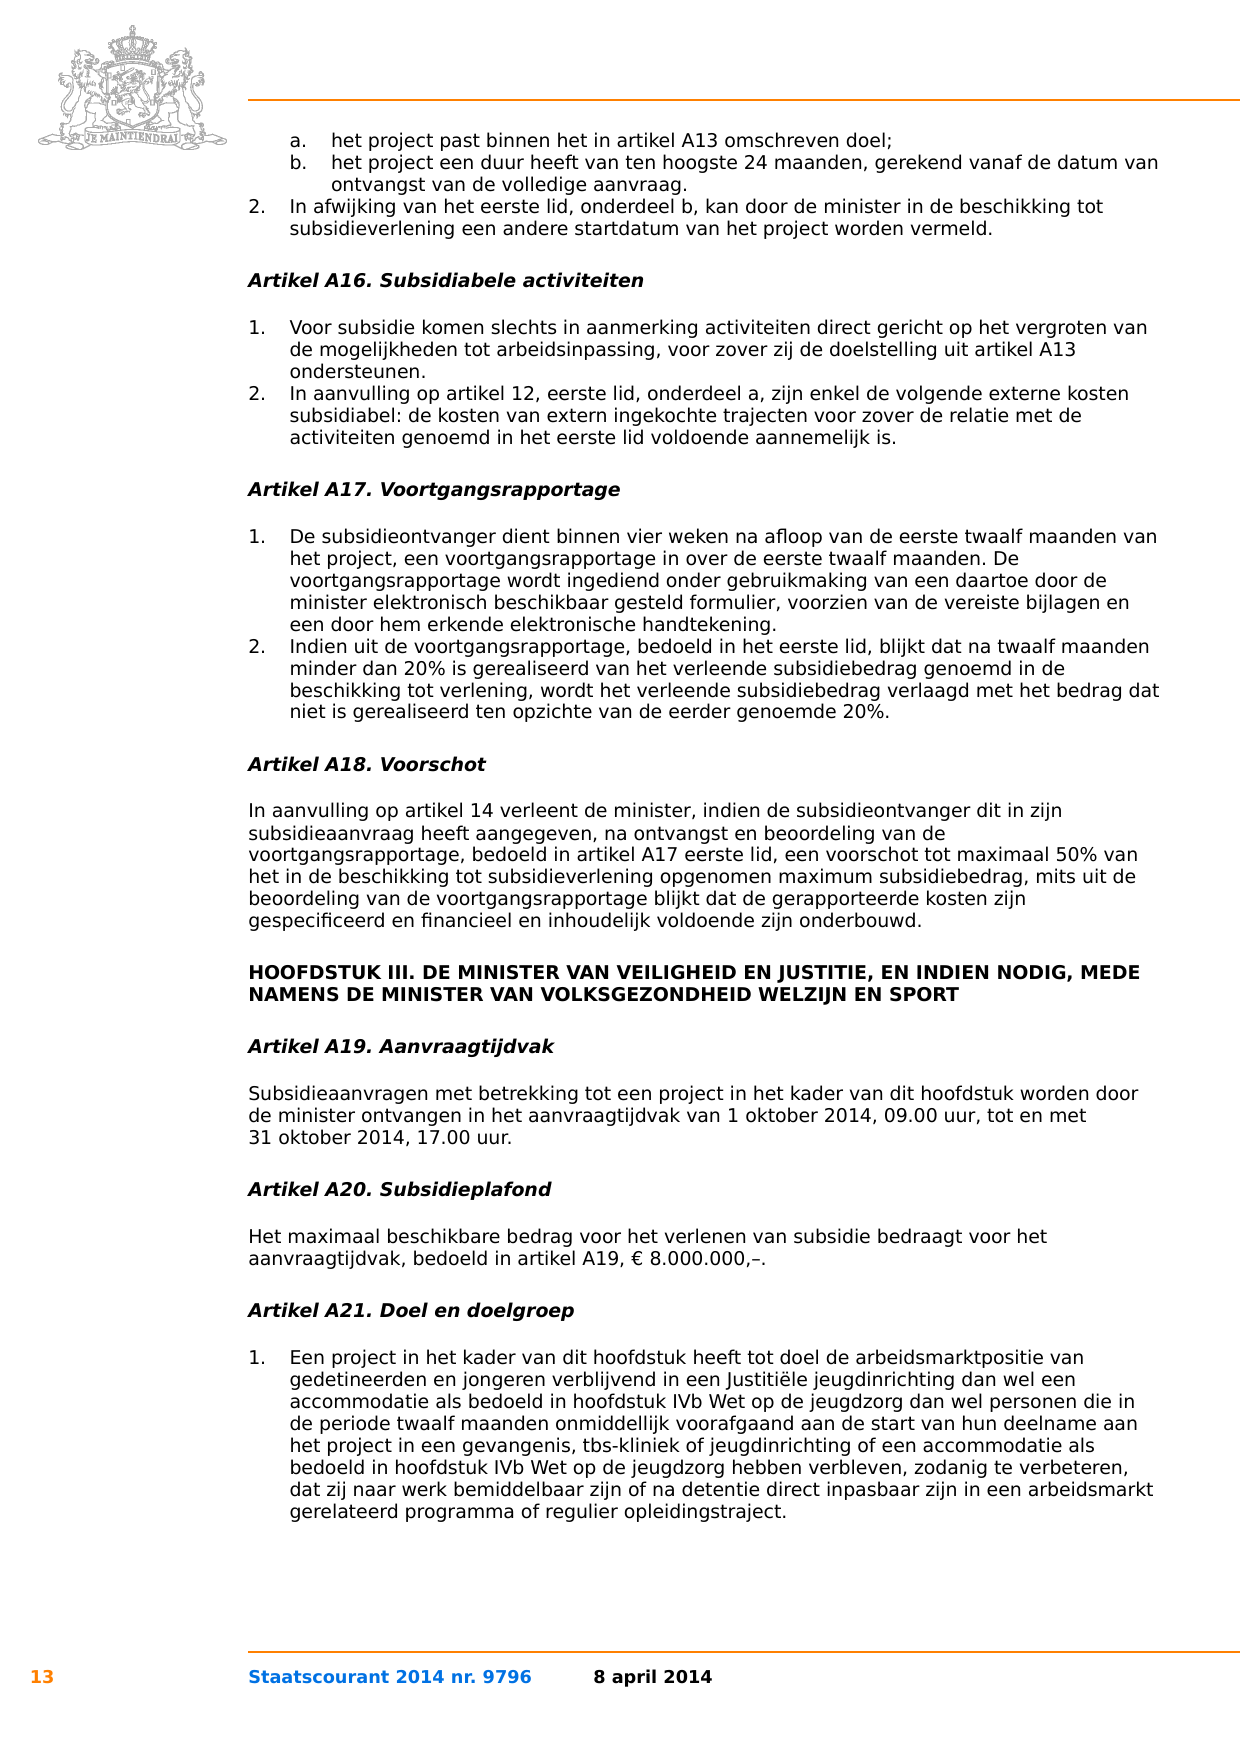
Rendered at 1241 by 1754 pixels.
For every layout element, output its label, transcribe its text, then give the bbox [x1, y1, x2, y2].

subtitle HOOFDSTUK III. DE MINISTER VAN VEILIGHEID EN JUSTITIE, EN INDIEN NODIG, MEDE NAMENS DE MINISTER VAN VOLKSGEZONDHEID WELZIJN EN SPORT [248, 962, 1163, 1006]
subtitle Artikel A21. Doel en doelgroep [248, 1300, 1163, 1322]
text 2. In aanvulling op artikel 12, eerste lid, onderdeel a, zijn enkel de volgende externe kosten subsidiabel: de kosten van extern ingekochte trajecten voor zover de relatie met de activiteiten genoemd in het eerste lid voldoende aannemelijk is. [248, 383, 1163, 449]
subtitle Artikel A17. Voortgangsrapportage [248, 479, 1163, 501]
text a. het project past binnen het in artikel A13 omschreven doel; [289, 130, 1163, 152]
subtitle Artikel A20. Subsidieplafond [248, 1179, 1163, 1201]
text Het maximaal beschikbare bedrag voor het verlenen van subsidie bedraagt voor het aanvraagtijdvak, bedoeld in artikel A19, € 8.000.000,–. [248, 1226, 1163, 1270]
text b. het project een duur heeft van ten hoogste 24 maanden, gerekend vanaf de datum van ontvangst van de volledige aanvraag. [289, 152, 1163, 196]
text In aanvulling op artikel 14 verleent de minister, indien de subsidieontvanger dit in zijn subsidieaanvraag heeft aangegeven, na ontvangst en beoordeling van de voortgangsrapportage, bedoeld in artikel A17 eerste lid, een voorschot tot maximaal 50% van het in de beschikking tot subsidieverlening opgenomen maximum subsidiebedrag, mits uit de beoordeling van de voortgangsrapportage blijkt dat de gerapporteerde kosten zijn gespecificeerd en financieel en inhoudelijk voldoende zijn onderbouwd. [248, 800, 1163, 932]
text 1. Een project in het kader van dit hoofdstuk heeft tot doel de arbeidsmarktpositie van gedetineerden en jongeren verblijvend in een Justitiële jeugdinrichting dan wel een accommodatie als bedoeld in hoofdstuk IVb Wet op de jeugdzorg dan wel personen die in de periode twaalf maanden onmiddellijk voorafgaand aan de start van hun deelname aan het project in een gevangenis, tbs-kliniek of jeugdinrichting of een accommodatie als bedoeld in hoofdstuk IVb Wet op de jeugdzorg hebben verbleven, zodanig te verbeteren, dat zij naar werk bemiddelbaar zijn of na detentie direct inpasbaar zijn in een arbeidsmarkt gerelateerd programma of regulier opleidingstraject. [248, 1347, 1163, 1523]
subtitle Artikel A16. Subsidiabele activiteiten [248, 270, 1163, 292]
text 2. In afwijking van het eerste lid, onderdeel b, kan door de minister in de beschikking tot subsidieverlening een andere startdatum van het project worden vermeld. [248, 196, 1163, 240]
text Subsidieaanvragen met betrekking tot een project in het kader van dit hoofdstuk worden door de minister ontvangen in het aanvraagtijdvak van 1 oktober 2014, 09.00 uur, tot en met 31 oktober 2014, 17.00 uur. [248, 1083, 1163, 1149]
subtitle Artikel A18. Voorschot [248, 753, 1163, 775]
text 1. De subsidieontvanger dient binnen vier weken na afloop van de eerste twaalf maanden van het project, een voortgangsrapportage in over de eerste twaalf maanden. De voortgangsrapportage wordt ingediend onder gebruikmaking van een daartoe door de minister elektronisch beschikbaar gesteld formulier, voorzien van de vereiste bijlagen en een door hem erkende elektronische handtekening. [248, 526, 1163, 636]
text 2. Indien uit de voortgangsrapportage, bedoeld in het eerste lid, blijkt dat na twaalf maanden minder dan 20% is gerealiseerd van het verleende subsidiebedrag genoemd in de beschikking tot verlening, wordt het verleende subsidiebedrag verlaagd met het bedrag dat niet is gerealiseerd ten opzichte van de eerder genoemde 20%. [248, 636, 1163, 723]
subtitle Artikel A19. Aanvraagtijdvak [248, 1036, 1163, 1058]
text 1. Voor subsidie komen slechts in aanmerking activiteiten direct gericht op het vergroten van de mogelijkheden tot arbeidsinpassing, voor zover zij de doelstelling uit artikel A13 ondersteunen. [248, 317, 1163, 383]
picture [38, 25, 227, 150]
